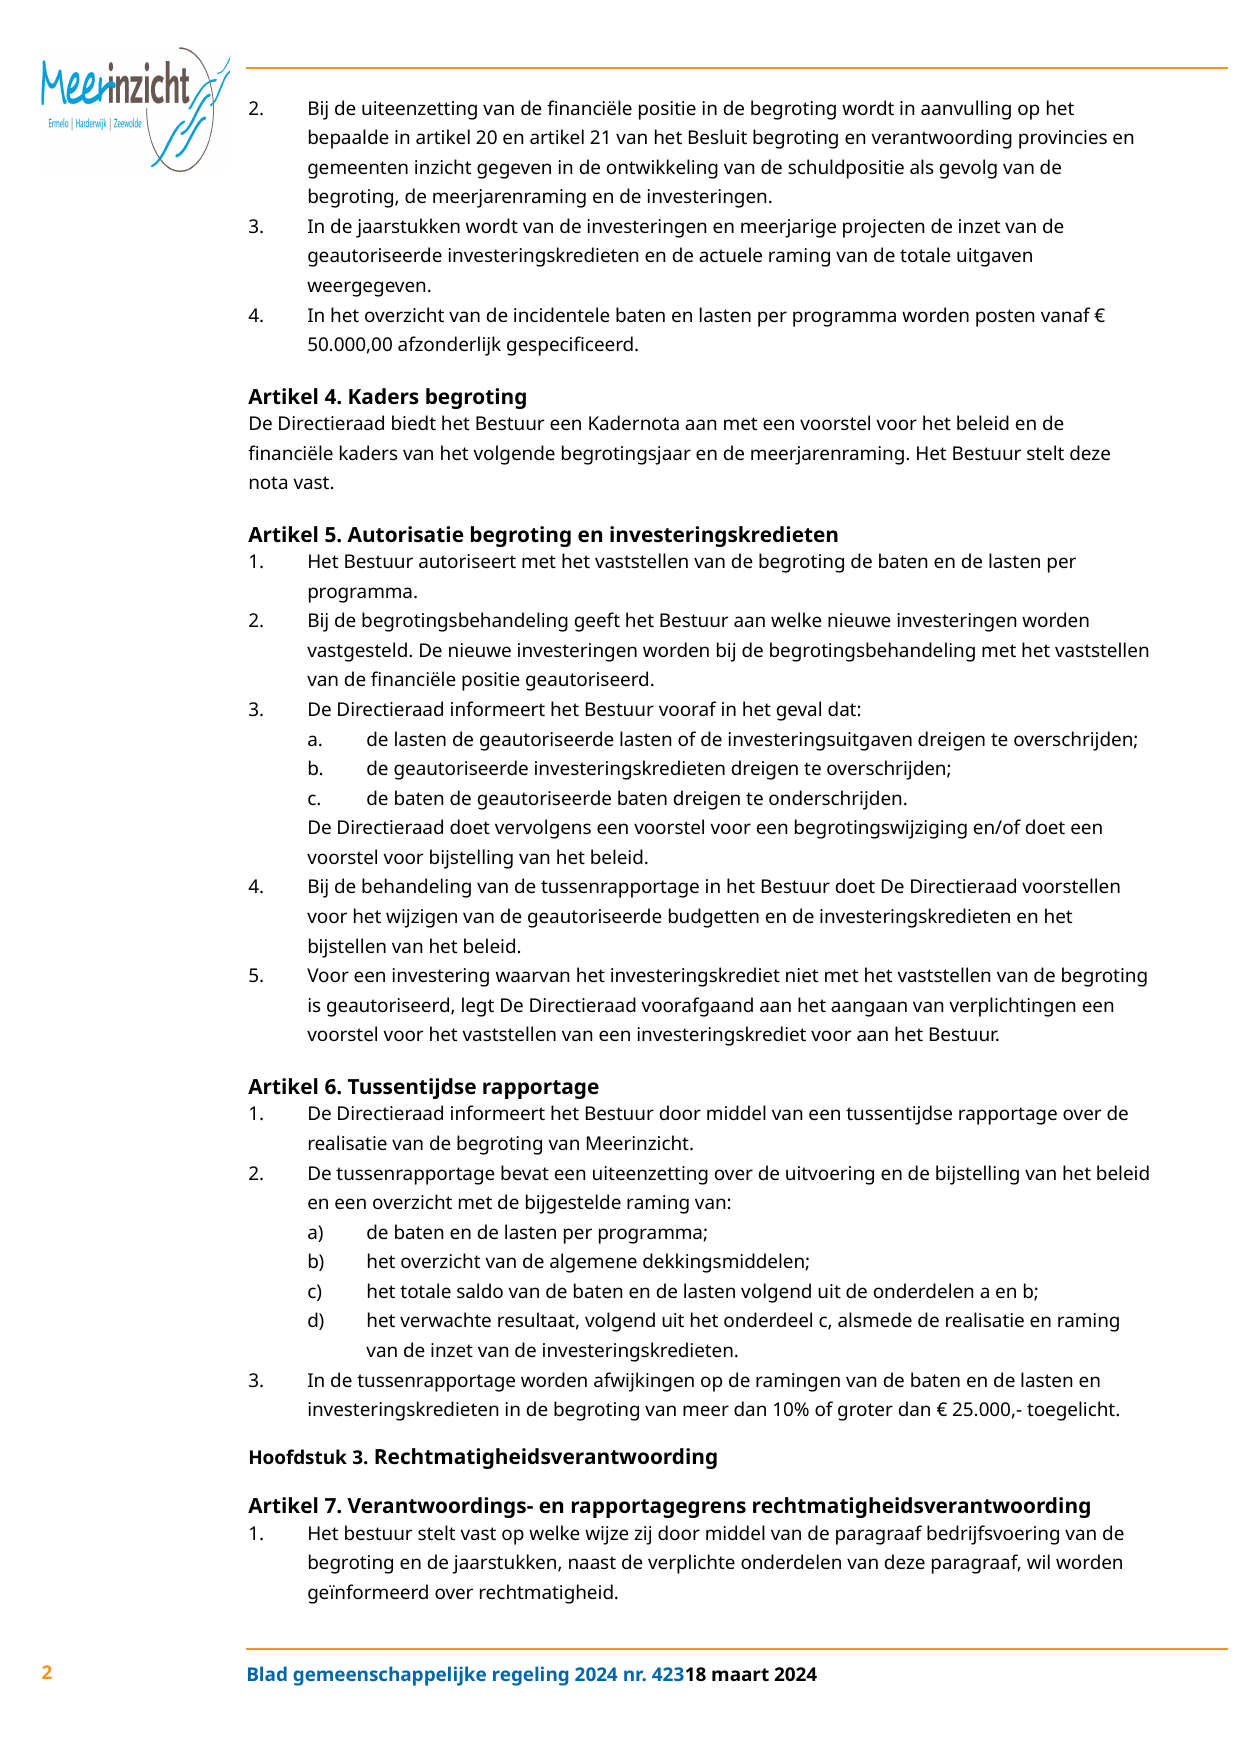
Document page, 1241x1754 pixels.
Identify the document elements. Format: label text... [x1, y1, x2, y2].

list Bij de behandeling van de tussenrapportage in het Bestuur doet De Directieraad voorstellen voor het wijzigen van de geautoriseerde budgetten en de investeringskredieten en het bijstellen van het beleid. [248, 874, 1152, 959]
text Artikel 5. Autorisatie begroting en investeringskredieten [248, 520, 1152, 548]
list De tussenrapportage bevat een uiteenzetting over de uitvoering en de bijstelling van het beleid en een overzicht met de bijgestelde raming van: [248, 1160, 1152, 1215]
list In de jaarstukken wordt van de investeringen en meerjarige projecten de inzet van de geautoriseerde investeringskredieten en de actuele raming van de totale uitgaven weergegeven. [248, 213, 1152, 298]
list Bij de uiteenzetting van de financiële positie in de begroting wordt in aanvulling op het bepaalde in artikel 20 en artikel 21 van het Besluit begroting en verantwoording provincies en gemeenten inzicht gegeven in de ontwikkeling van de schuldpositie als gevolg van de begroting, de meerjarenraming en de investeringen. [248, 95, 1152, 209]
list Voor een investering waarvan het investeringskrediet niet met het vaststellen van de begroting is geautoriseerd, legt De Directieraad voorafgaand aan het aangaan van verplichtingen een voorstel voor het vaststellen van een investeringskrediet voor aan het Bestuur. [248, 962, 1152, 1047]
text Artikel 4. Kaders begroting [248, 382, 1152, 410]
text De Directieraad biedt het Bestuur een Kadernota aan met een voorstel voor het beleid en de financiële kaders van het volgende begrotingsjaar en de meerjarenraming. Het Bestuur stelt deze nota vast. [248, 410, 1152, 495]
list de lasten de geautoriseerde lasten of de investeringsuitgaven dreigen te overschrijden; [307, 726, 1152, 752]
list In het overzicht van de incidentele baten en lasten per programma worden posten vanaf € 50.000,00 afzonderlijk gespecificeerd. [248, 302, 1152, 357]
list De Directieraad doet vervolgens een voorstel voor een begrotingswijziging en/of doet een voorstel voor bijstelling van het beleid. [248, 814, 1152, 870]
list de baten en de lasten per programma; [307, 1219, 1152, 1244]
picture [41, 47, 231, 172]
list Het bestuur stelt vast op welke wijze zij door middel van de paragraaf bedrijfsvoering van de begroting en de jaarstukken, naast de verplichte onderdelen van deze paragraaf, wil worden geïnformeerd over rechtmatigheid. [248, 1520, 1152, 1604]
list het totale saldo van de baten en de lasten volgend uit de onderdelen a en b; [307, 1278, 1152, 1304]
list Het Bestuur autoriseert met het vaststellen van de begroting de baten en de lasten per programma. [248, 548, 1152, 604]
list De Directieraad informeert het Bestuur vooraf in het geval dat: [248, 696, 1152, 722]
list de geautoriseerde investeringskredieten dreigen te overschrijden; [307, 755, 1152, 781]
text Artikel 6. Tussentijdse rapportage [248, 1072, 1152, 1101]
list het verwachte resultaat, volgend uit het onderdeel c, alsmede de realisatie en raming van de inzet van de investeringskredieten. [307, 1308, 1152, 1363]
list de baten de geautoriseerde baten dreigen te onderschrijden. [307, 785, 1152, 811]
list In de tussenrapportage worden afwijkingen op de ramingen van de baten en de lasten en investeringskredieten in de begroting van meer dan 10% of groter dan € 25.000,- toegelicht. [248, 1367, 1152, 1422]
list Bij de begrotingsbehandeling geeft het Bestuur aan welke nieuwe investeringen worden vastgesteld. De nieuwe investeringen worden bij de begrotingsbehandeling met het vaststellen van de financiële positie geautoriseerd. [248, 607, 1152, 692]
list het overzicht van de algemene dekkingsmiddelen; [307, 1248, 1152, 1274]
list De Directieraad informeert het Bestuur door middel van een tussentijdse rapportage over de realisatie van de begroting van Meerinzicht. [248, 1101, 1152, 1156]
text Artikel 7. Verantwoordings- en rapportagegrens rechtmatigheidsverantwoording [248, 1491, 1152, 1520]
text Hoofdstuk 3. Rechtmatigheidsverantwoording [248, 1442, 1152, 1470]
